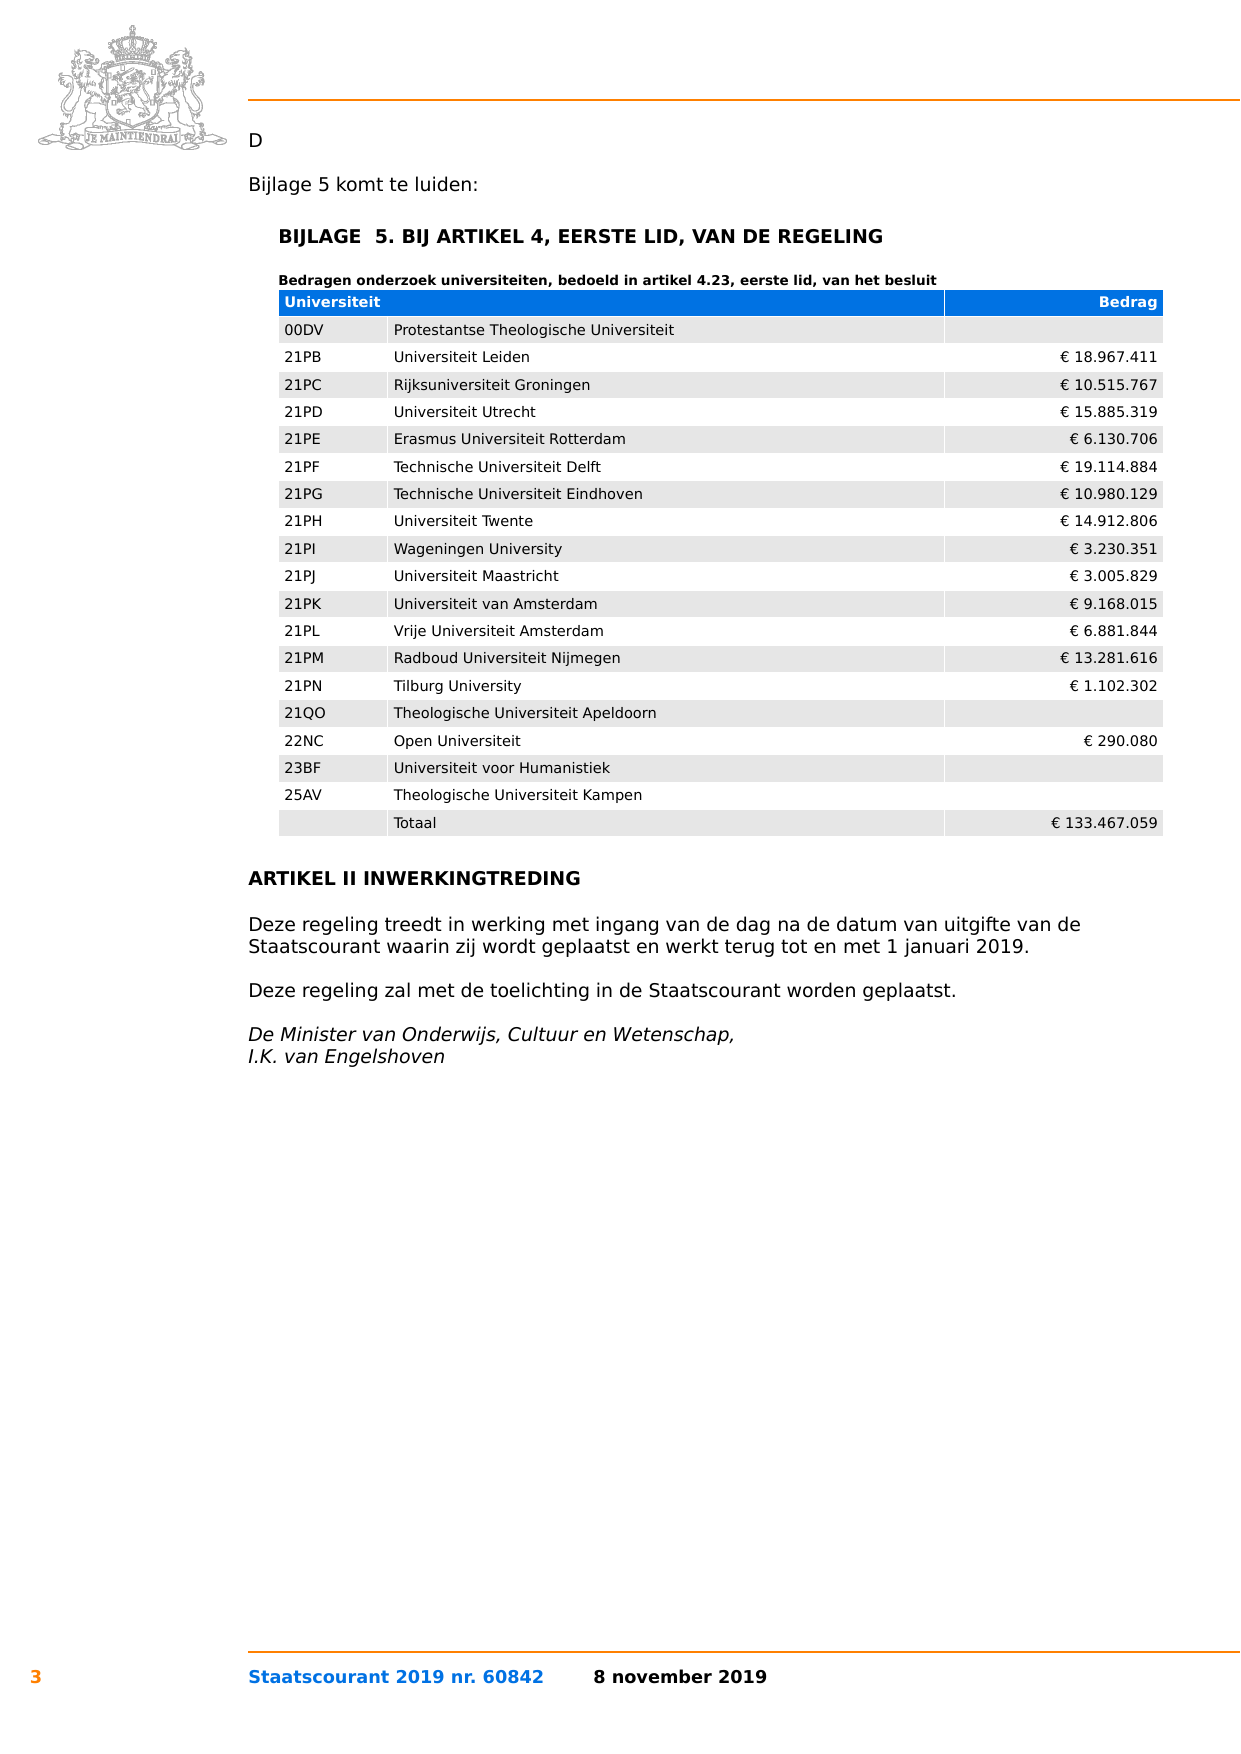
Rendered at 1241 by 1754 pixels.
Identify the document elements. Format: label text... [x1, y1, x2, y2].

table_cell Universiteit Twente [388, 509, 944, 535]
table_cell Theologische Universiteit Kampen [388, 783, 944, 809]
table_cell Radboud Universiteit Nijmegen [388, 646, 944, 672]
table_cell 22NC [279, 728, 387, 754]
table_cell Rijksuniversiteit Groningen [388, 372, 944, 398]
table_cell Universiteit [279, 290, 944, 316]
table_cell 21PL [279, 618, 387, 644]
table_cell 21PM [279, 646, 387, 672]
table_cell Protestantse Theologische Universiteit [388, 317, 944, 343]
table_cell € 3.230.351 [945, 536, 1163, 562]
table_cell Universiteit Utrecht [388, 399, 944, 425]
table_cell 21QO [279, 700, 387, 727]
table_cell Universiteit van Amsterdam [388, 591, 944, 617]
table_cell Wageningen University [388, 536, 944, 562]
table_cell € 133.467.059 [945, 810, 1163, 836]
table_cell 21PB [279, 344, 387, 371]
table_cell € 10.980.129 [945, 481, 1163, 508]
table_cell Universiteit Maastricht [388, 564, 944, 590]
table_cell [279, 810, 387, 836]
table_cell € 3.005.829 [945, 564, 1163, 590]
table_cell 21PN [279, 673, 387, 699]
table_cell Open Universiteit [388, 728, 944, 754]
text D [248, 130, 1163, 152]
table_cell Vrije Universiteit Amsterdam [388, 618, 944, 644]
text Bijlage 5 komt te luiden: [248, 174, 1163, 196]
table_cell Tilburg University [388, 673, 944, 699]
table_cell Universiteit voor Humanistiek [388, 755, 944, 782]
table_cell 21PI [279, 536, 387, 562]
table_cell Bedrag [945, 290, 1163, 316]
table_cell 21PE [279, 426, 387, 453]
table_cell € 6.881.844 [945, 618, 1163, 644]
table_cell Universiteit Leiden [388, 344, 944, 371]
table_cell € 1.102.302 [945, 673, 1163, 699]
subtitle ARTIKEL II INWERKINGTREDING [248, 867, 1163, 889]
table_cell € 13.281.616 [945, 646, 1163, 672]
table_cell € 15.885.319 [945, 399, 1163, 425]
table_cell [945, 755, 1163, 782]
table_cell [945, 317, 1163, 343]
table_cell 21PH [279, 509, 387, 535]
text Deze regeling zal met de toelichting in de Staatscourant worden geplaatst. [248, 980, 1163, 1002]
table_cell Totaal [388, 810, 944, 836]
table_cell 21PF [279, 454, 387, 480]
table_cell 21PD [279, 399, 387, 425]
table_cell € 19.114.884 [945, 454, 1163, 480]
table_cell € 290.080 [945, 728, 1163, 754]
table_cell € 18.967.411 [945, 344, 1163, 371]
table_cell 25AV [279, 783, 387, 809]
table_cell € 9.168.015 [945, 591, 1163, 617]
table_cell [945, 783, 1163, 809]
table_cell [945, 700, 1163, 727]
table_cell € 10.515.767 [945, 372, 1163, 398]
table_header Bedragen onderzoek universiteiten, bedoeld in artikel 4.23, eerste lid, van het besluit [278, 273, 1163, 288]
picture [38, 25, 227, 150]
subtitle BIJLAGE 5. BIJ ARTIKEL 4, EERSTE LID, VAN DE REGELING [278, 226, 1163, 248]
text De Minister van Onderwijs, Cultuur en Wetenschap, I.K. van Engelshoven [248, 1024, 1163, 1068]
table_cell 21PG [279, 481, 387, 508]
table_cell Technische Universiteit Eindhoven [388, 481, 944, 508]
table_cell Theologische Universiteit Apeldoorn [388, 700, 944, 727]
table_cell 21PJ [279, 564, 387, 590]
text Deze regeling treedt in werking met ingang van de dag na de datum van uitgifte van de Staatscourant waarin zij wordt geplaatst en werkt terug tot en met 1 januari 2019. [248, 914, 1163, 958]
table_cell € 14.912.806 [945, 509, 1163, 535]
table_cell 21PK [279, 591, 387, 617]
table_cell 00DV [279, 317, 387, 343]
table_cell Erasmus Universiteit Rotterdam [388, 426, 944, 453]
table_cell 21PC [279, 372, 387, 398]
table_cell € 6.130.706 [945, 426, 1163, 453]
table_cell Technische Universiteit Delft [388, 454, 944, 480]
table_cell 23BF [279, 755, 387, 782]
